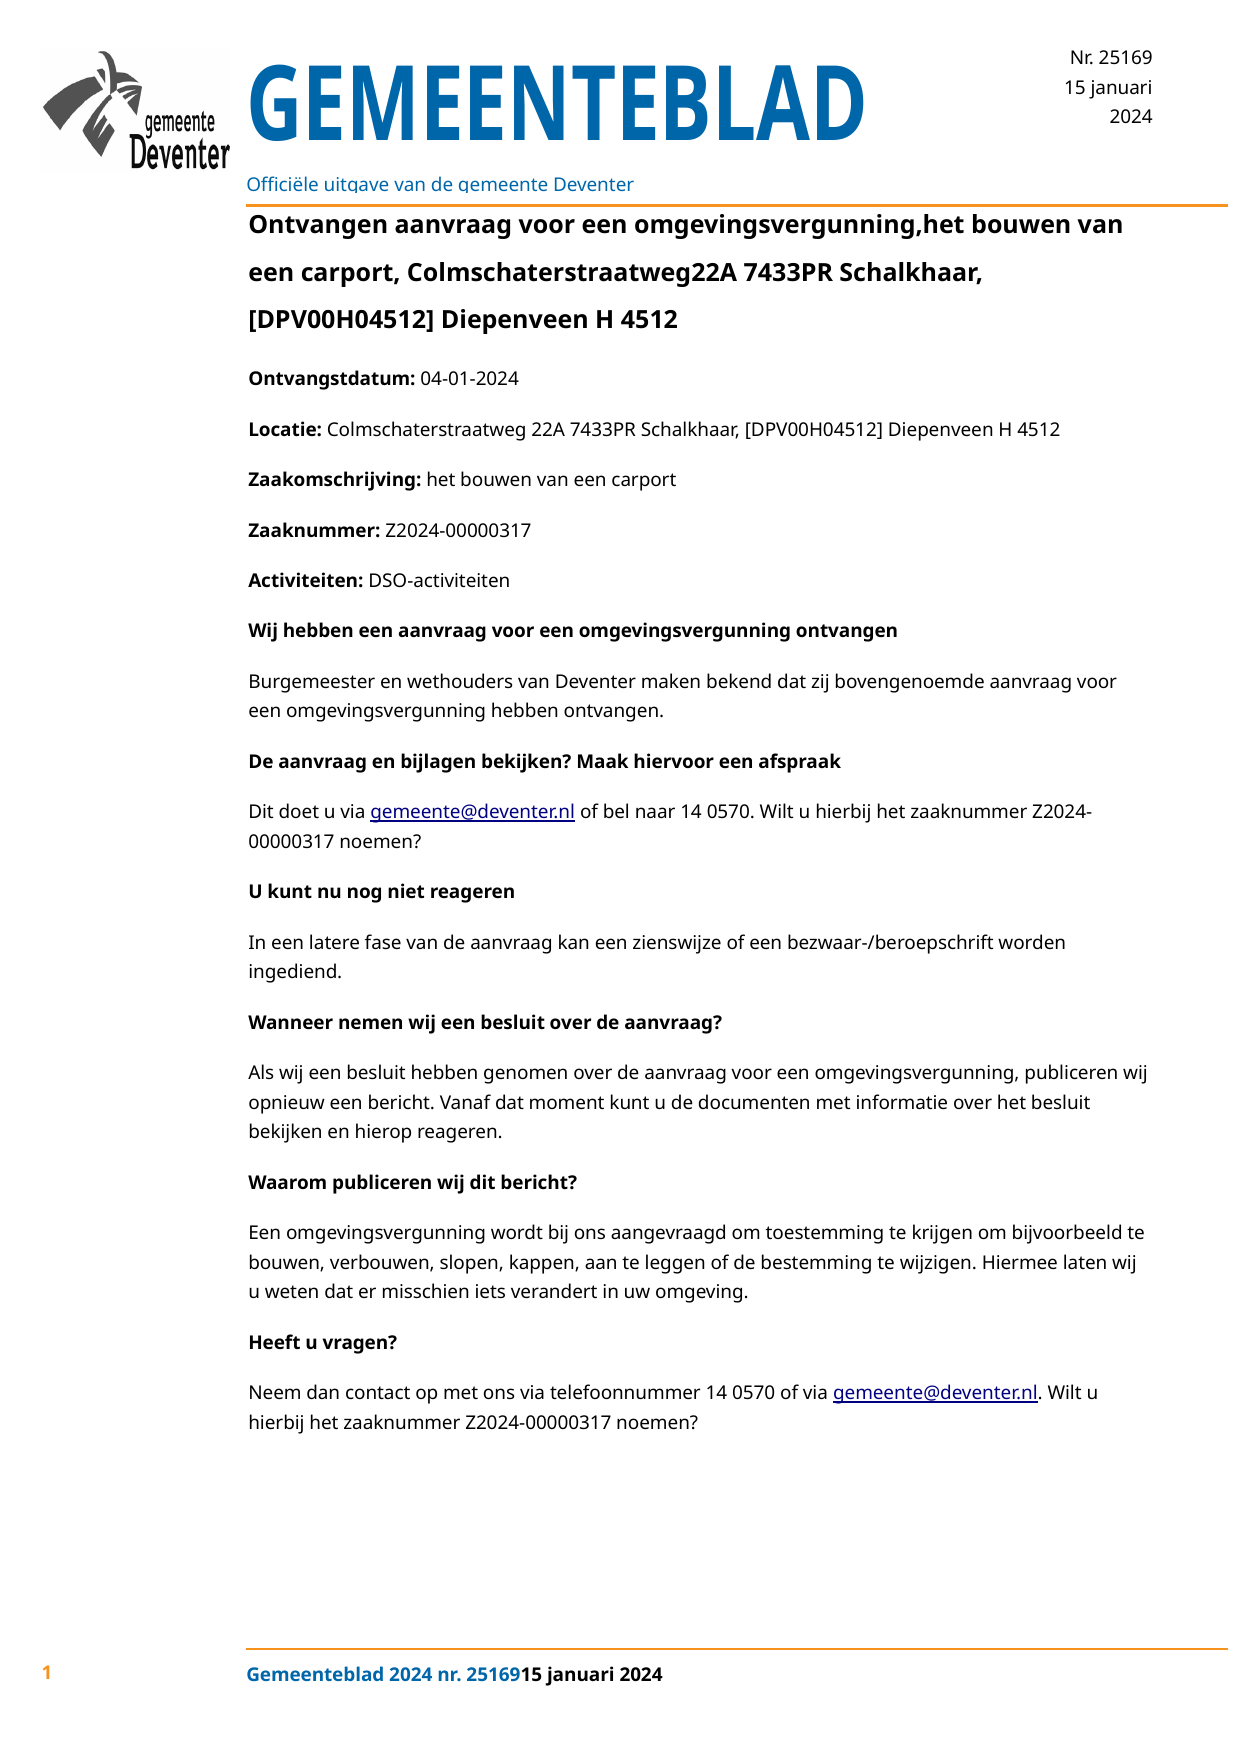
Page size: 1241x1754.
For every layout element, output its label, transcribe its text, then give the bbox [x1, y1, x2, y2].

text Neem dan contact op met ons via telefoonnummer 14 0570 of via gemeente@deventer.nl. Wilt u hierbij het zaaknummer Z2024-00000317 noemen? [248, 1379, 1152, 1434]
text Een omgevingsvergunning wordt bij ons aangevraagd om toestemming te krijgen om bijvoorbeeld te bouwen, verbouwen, slopen, kappen, aan te leggen of de bestemming te wijzigen. Hiermee laten wij u weten dat er misschien iets verandert in uw omgeving. [248, 1219, 1152, 1304]
text Zaakomschrijving: het bouwen van een carport [248, 466, 1152, 492]
text De aanvraag en bijlagen bekijken? Maak hiervoor een afspraak [248, 748, 1152, 774]
text Waarom publiceren wij dit bericht? [248, 1169, 1152, 1194]
text U kunt nu nog niet reageren [248, 878, 1152, 904]
text Wanneer nemen wij een besluit over de aanvraag? [248, 1009, 1152, 1034]
text Locatie: Colmschaterstraatweg 22A 7433PR Schalkhaar, [DPV00H04512] Diepenveen H 4512 [248, 416, 1152, 442]
text Activiteiten: DSO-activiteiten [248, 567, 1152, 593]
text Dit doet u via gemeente@deventer.nl of bel naar 14 0570. Wilt u hierbij het zaaknummer Z2024-00000317 noemen? [248, 798, 1152, 854]
text Heeft u vragen? [248, 1329, 1152, 1354]
text Burgemeester en wethouders van Deventer maken bekend dat zij bovengenoemde aanvraag voor een omgevingsvergunning hebben ontvangen. [248, 668, 1152, 723]
text Ontvangstdatum: 04-01-2024 [248, 366, 1152, 391]
text Zaaknummer: Z2024-00000317 [248, 517, 1152, 542]
text Als wij een besluit hebben genomen over de aanvraag voor een omgevingsvergunning, publiceren wij opnieuw een bericht. Vanaf dat moment kunt u de documenten met informatie over het besluit bekijken en hierop reageren. [248, 1059, 1152, 1144]
text In een latere fase van de aanvraag kan een zienswijze of een bezwaar-/beroepschrift worden ingediend. [248, 929, 1152, 984]
picture [41, 47, 231, 172]
text Ontvangen aanvraag voor een omgevingsvergunning,het bouwen van een carport, Colmschaterstraatweg22A 7433PR Schalkhaar, [DPV00H04512] Diepenveen H 4512 [248, 207, 1152, 336]
text Wij hebben een aanvraag voor een omgevingsvergunning ontvangen [248, 618, 1152, 643]
